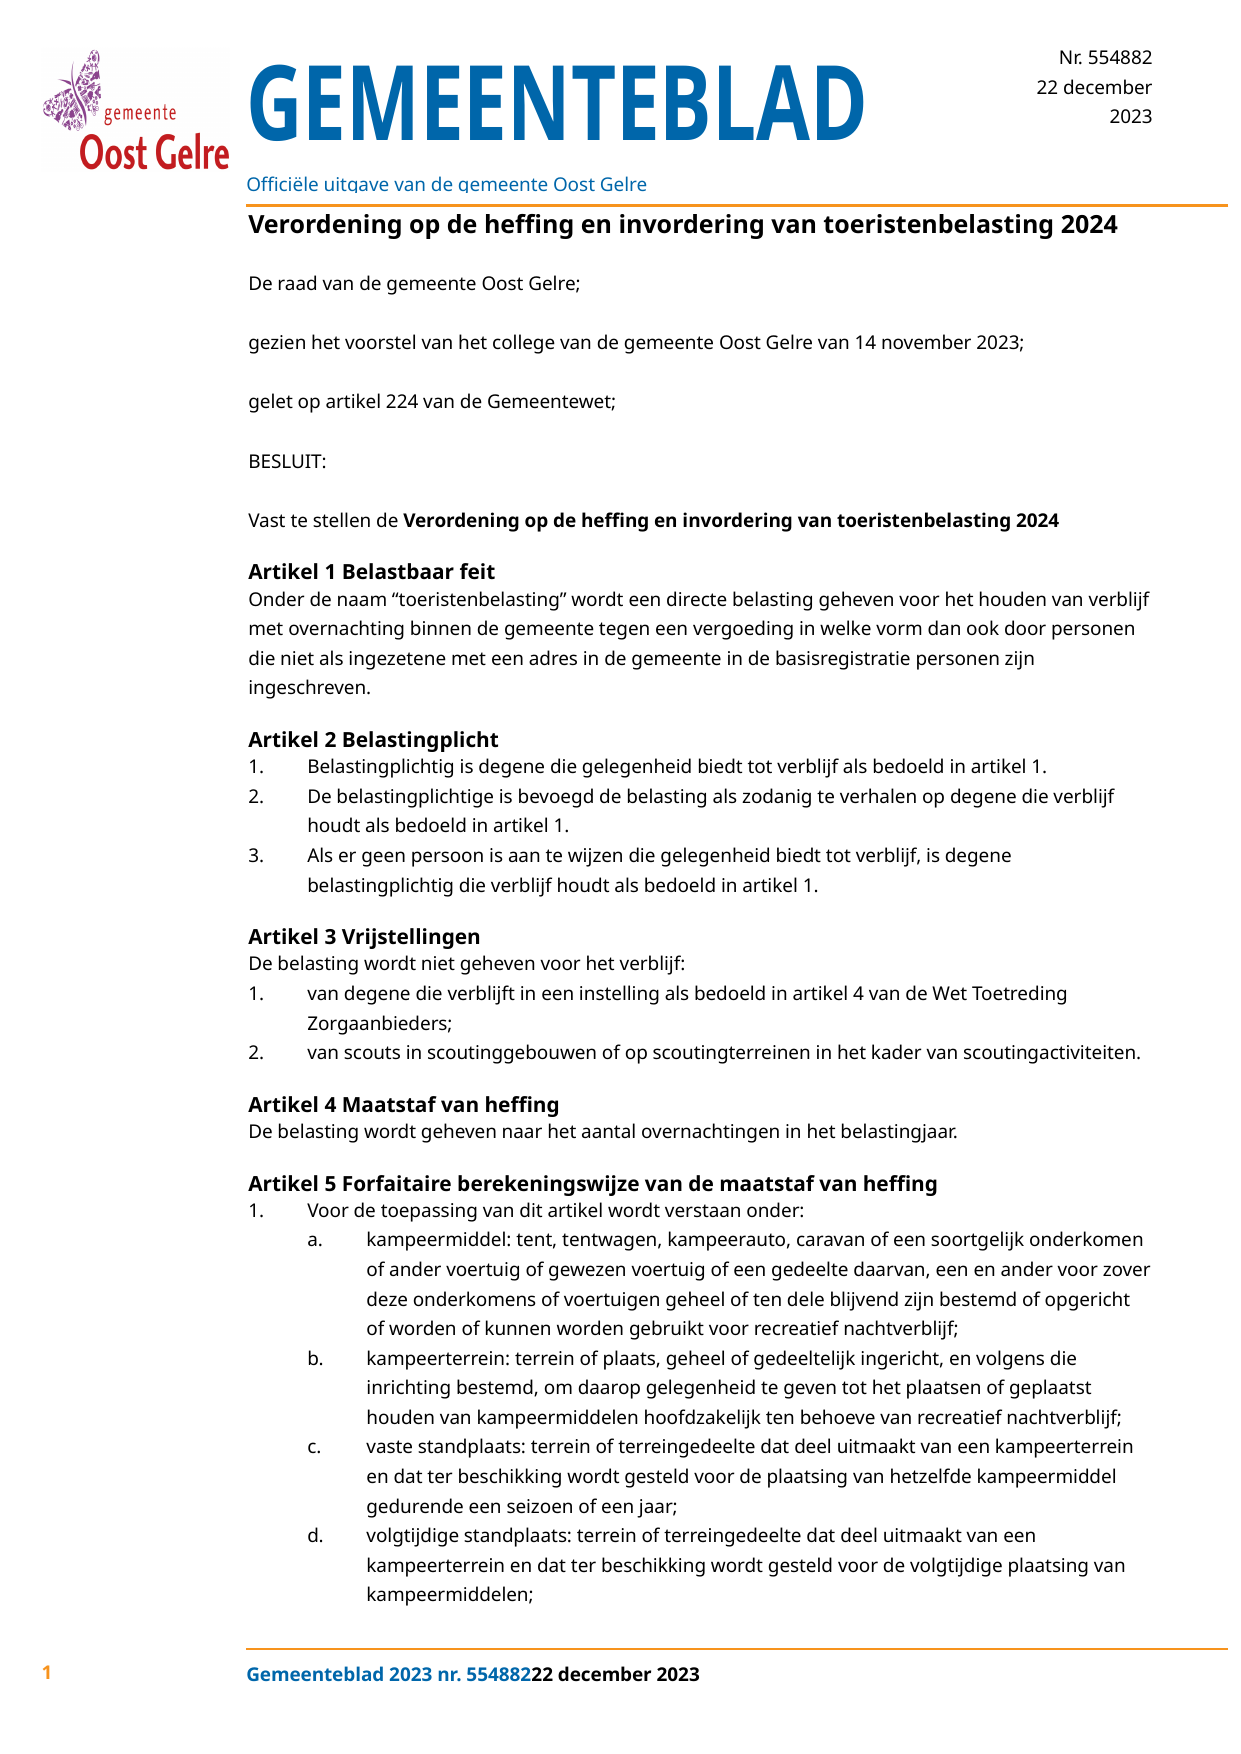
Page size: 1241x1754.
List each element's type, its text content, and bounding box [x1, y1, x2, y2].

text Onder de naam “toeristenbelasting” wordt een directe belasting geheven voor het houden van verblijf met overnachting binnen de gemeente tegen een vergoeding in welke vorm dan ook door personen die niet als ingezetene met een adres in de gemeente in de basisregistratie personen zijn ingeschreven. [248, 586, 1152, 700]
text De belasting wordt niet geheven voor het verblijf: [248, 951, 1152, 976]
text Artikel 2 Belastingplicht [248, 725, 1152, 753]
list Belastingplichtig is degene die gelegenheid biedt tot verblijf als bedoeld in artikel 1. [248, 753, 1152, 779]
text Artikel 4 Maatstaf van heffing [248, 1090, 1152, 1118]
text BESLUIT: [248, 448, 1152, 473]
text De belasting wordt geheven naar het aantal overnachtingen in het belastingjaar. [248, 1118, 1152, 1144]
text Artikel 1 Belastbaar feit [248, 557, 1152, 586]
list kampeerterrein: terrein of plaats, geheel of gedeeltelijk ingericht, en volgens die inrichting bestemd, om daarop gelegenheid te geven tot het plaatsen of geplaatst houden van kampeermiddelen hoofdzakelijk ten behoeve van recreatief nachtverblijf; [307, 1345, 1152, 1430]
text Artikel 3 Vrijstellingen [248, 922, 1152, 951]
list van scouts in scoutinggebouwen of op scoutingterreinen in het kader van scoutingactiviteiten. [248, 1039, 1152, 1065]
list volgtijdige standplaats: terrein of terreingedeelte dat deel uitmaakt van een kampeerterrein en dat ter beschikking wordt gesteld voor de volgtijdige plaatsing van kampeermiddelen; [307, 1522, 1152, 1607]
text Vast te stellen de Verordening op de heffing en invordering van toeristenbelasting 2024 [248, 507, 1152, 533]
list De belastingplichtige is bevoegd de belasting als zodanig te verhalen op degene die verblijf houdt als bedoeld in artikel 1. [248, 783, 1152, 838]
text gelet op artikel 224 van de Gemeentewet; [248, 389, 1152, 414]
list Voor de toepassing van dit artikel wordt verstaan onder: [248, 1197, 1152, 1223]
text De raad van de gemeente Oost Gelre; [248, 270, 1152, 296]
text Artikel 5 Forfaitaire berekeningswijze van de maatstaf van heffing [248, 1169, 1152, 1197]
list van degene die verblijft in een instelling als bedoeld in artikel 4 van de Wet Toetreding Zorgaanbieders; [248, 980, 1152, 1036]
text gezien het voorstel van het college van de gemeente Oost Gelre van 14 november 2023; [248, 329, 1152, 355]
list Als er geen persoon is aan te wijzen die gelegenheid biedt tot verblijf, is degene belastingplichtig die verblijf houdt als bedoeld in artikel 1. [248, 842, 1152, 897]
picture [41, 47, 231, 172]
list vaste standplaats: terrein of terreingedeelte dat deel uitmaakt van een kampeerterrein en dat ter beschikking wordt gesteld voor de plaatsing van hetzelfde kampeermiddel gedurende een seizoen of een jaar; [307, 1434, 1152, 1519]
list kampeermiddel: tent, tentwagen, kampeerauto, caravan of een soortgelijk onderkomen of ander voertuig of gewezen voertuig of een gedeelte daarvan, een en ander voor zover deze onderkomens of voertuigen geheel of ten dele blijvend zijn bestemd of opgericht of worden of kunnen worden gebruikt voor recreatief nachtverblijf; [307, 1227, 1152, 1341]
text Verordening op de heffing en invordering van toeristenbelasting 2024 [248, 207, 1152, 241]
